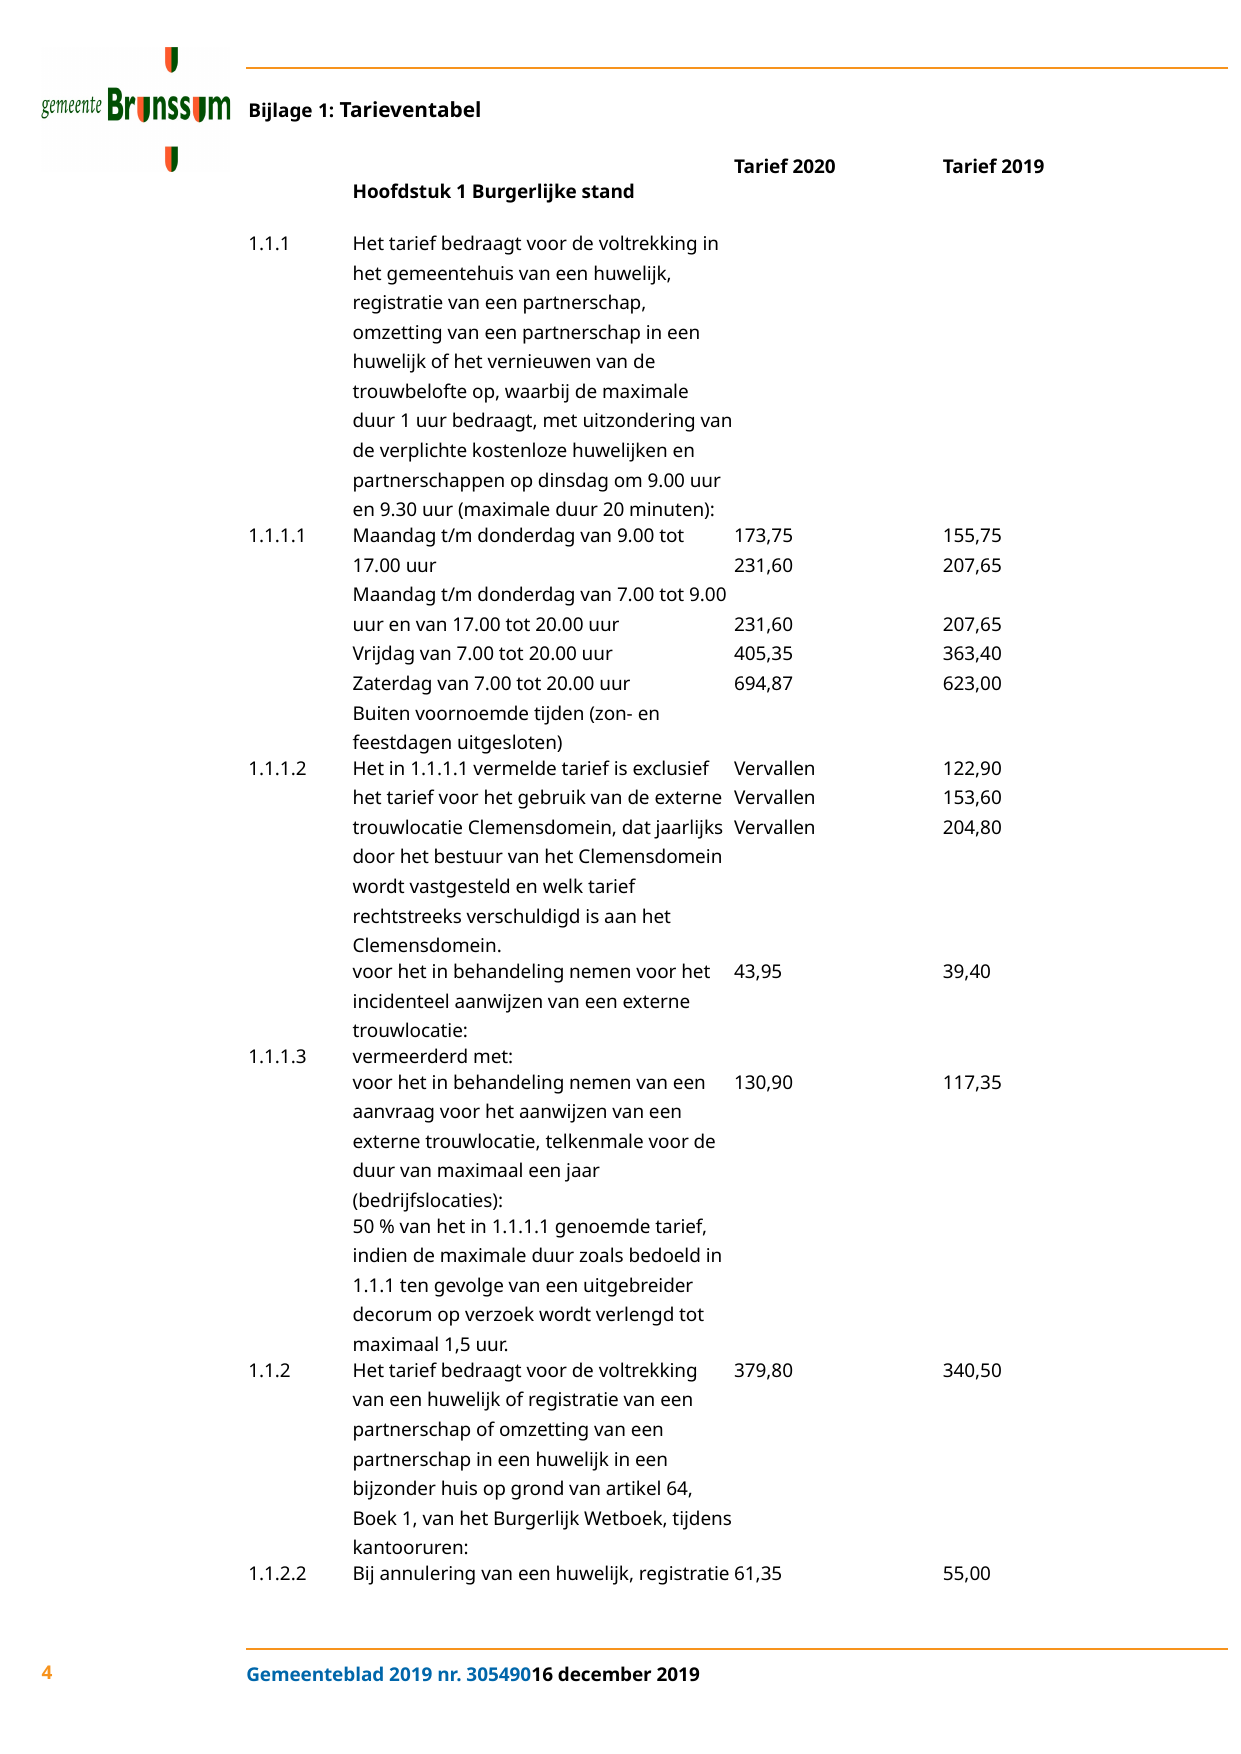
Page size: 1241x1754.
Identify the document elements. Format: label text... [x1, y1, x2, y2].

table_cell [248, 1213, 352, 1357]
table_cell [734, 230, 943, 522]
table_cell 50 % van het in 1.1.1.1 genoemde tarief, indien de maximale duur zoals bedoeld in 1.1.1 ten gevolge van een uitgebreider decorum op verzoek wordt verlengd tot maximaal 1,5 uur. [353, 1213, 734, 1357]
table_cell [353, 205, 734, 230]
table_cell 130,90 [734, 1069, 943, 1213]
table_cell Het tarief bedraagt voor de voltrekking in het gemeentehuis van een huwelijk, registratie van een partnerschap, omzetting van een partnerschap in een huwelijk of het vernieuwen van de trouwbelofte op, waarbij de maximale duur 1 uur bedraagt, met uitzondering van de verplichte kostenloze huwelijken en partnerschappen op dinsdag om 9.00 uur en 9.30 uur (maximale duur 20 minuten): [353, 230, 734, 522]
table_cell 1.1.2.2 [248, 1560, 352, 1586]
table_cell 173,75 231,60 231,60 405,35 694,87 [734, 522, 943, 755]
table_cell Maandag t/m donderdag van 9.00 tot 17.00 uur Maandag t/m donderdag van 7.00 tot 9.00 uur en van 17.00 tot 20.00 uur Vrijdag van 7.00 tot 20.00 uur Zaterdag van 7.00 tot 20.00 uur Buiten voornoemde tijden (zon- en feestdagen uitgesloten) [353, 522, 734, 755]
table_cell 379,80 [734, 1357, 943, 1560]
table_cell [734, 179, 943, 204]
table_cell 1.1.1.1 [248, 522, 352, 755]
text Bijlage 1: Tarieventabel [248, 95, 1152, 123]
table_cell [943, 1043, 1152, 1069]
table_cell 1.1.1 [248, 230, 352, 522]
table_cell 1.1.2 [248, 1357, 352, 1560]
table_cell Het tarief bedraagt voor de voltrekking van een huwelijk of registratie van een partnerschap of omzetting van een partnerschap in een huwelijk in een bijzonder huis op grond van artikel 64, Boek 1, van het Burgerlijk Wetboek, tijdens kantooruren: [353, 1357, 734, 1560]
table_cell [248, 205, 352, 230]
table_cell 122,90 153,60 204,80 [943, 755, 1152, 958]
table_cell voor het in behandeling nemen van een aanvraag voor het aanwijzen van een externe trouwlocatie, telkenmale voor de duur van maximaal een jaar (bedrijfslocaties): [353, 1069, 734, 1213]
table_cell 55,00 [943, 1560, 1152, 1586]
table_cell Bij annulering van een huwelijk, registratie [353, 1560, 734, 1586]
table_cell [943, 230, 1152, 522]
table_cell [248, 1069, 352, 1213]
table_cell 117,35 [943, 1069, 1152, 1213]
table_cell 155,75 207,65 207,65 363,40 623,00 [943, 522, 1152, 755]
table_cell [248, 958, 352, 1043]
table_cell voor het in behandeling nemen voor het incidenteel aanwijzen van een externe trouwlocatie: [353, 958, 734, 1043]
table_header Tarief 2019 [943, 153, 1152, 179]
table_cell [734, 1213, 943, 1357]
table_cell 39,40 [943, 958, 1152, 1043]
table_cell [943, 205, 1152, 230]
table_header [353, 153, 734, 179]
table_cell Hoofdstuk 1 Burgerlijke stand [353, 179, 734, 204]
table_cell [248, 179, 352, 204]
table_cell 340,50 [943, 1357, 1152, 1560]
table_cell [734, 205, 943, 230]
table_cell Vervallen Vervallen Vervallen [734, 755, 943, 958]
table_cell 1.1.1.3 [248, 1043, 352, 1069]
table_cell Het in 1.1.1.1 vermelde tarief is exclusief het tarief voor het gebruik van de externe trouwlocatie Clemensdomein, dat jaarlijks door het bestuur van het Clemensdomein wordt vastgesteld en welk tarief rechtstreeks verschuldigd is aan het Clemensdomein. [353, 755, 734, 958]
table_cell vermeerderd met: [353, 1043, 734, 1069]
table_cell [943, 1213, 1152, 1357]
table_cell 43,95 [734, 958, 943, 1043]
table_cell [734, 1043, 943, 1069]
table_cell [943, 179, 1152, 204]
table_header Tarief 2020 [734, 153, 943, 179]
table_cell 61,35 [734, 1560, 943, 1586]
picture [41, 47, 231, 172]
table_cell 1.1.1.2 [248, 755, 352, 958]
table_header [248, 153, 352, 179]
